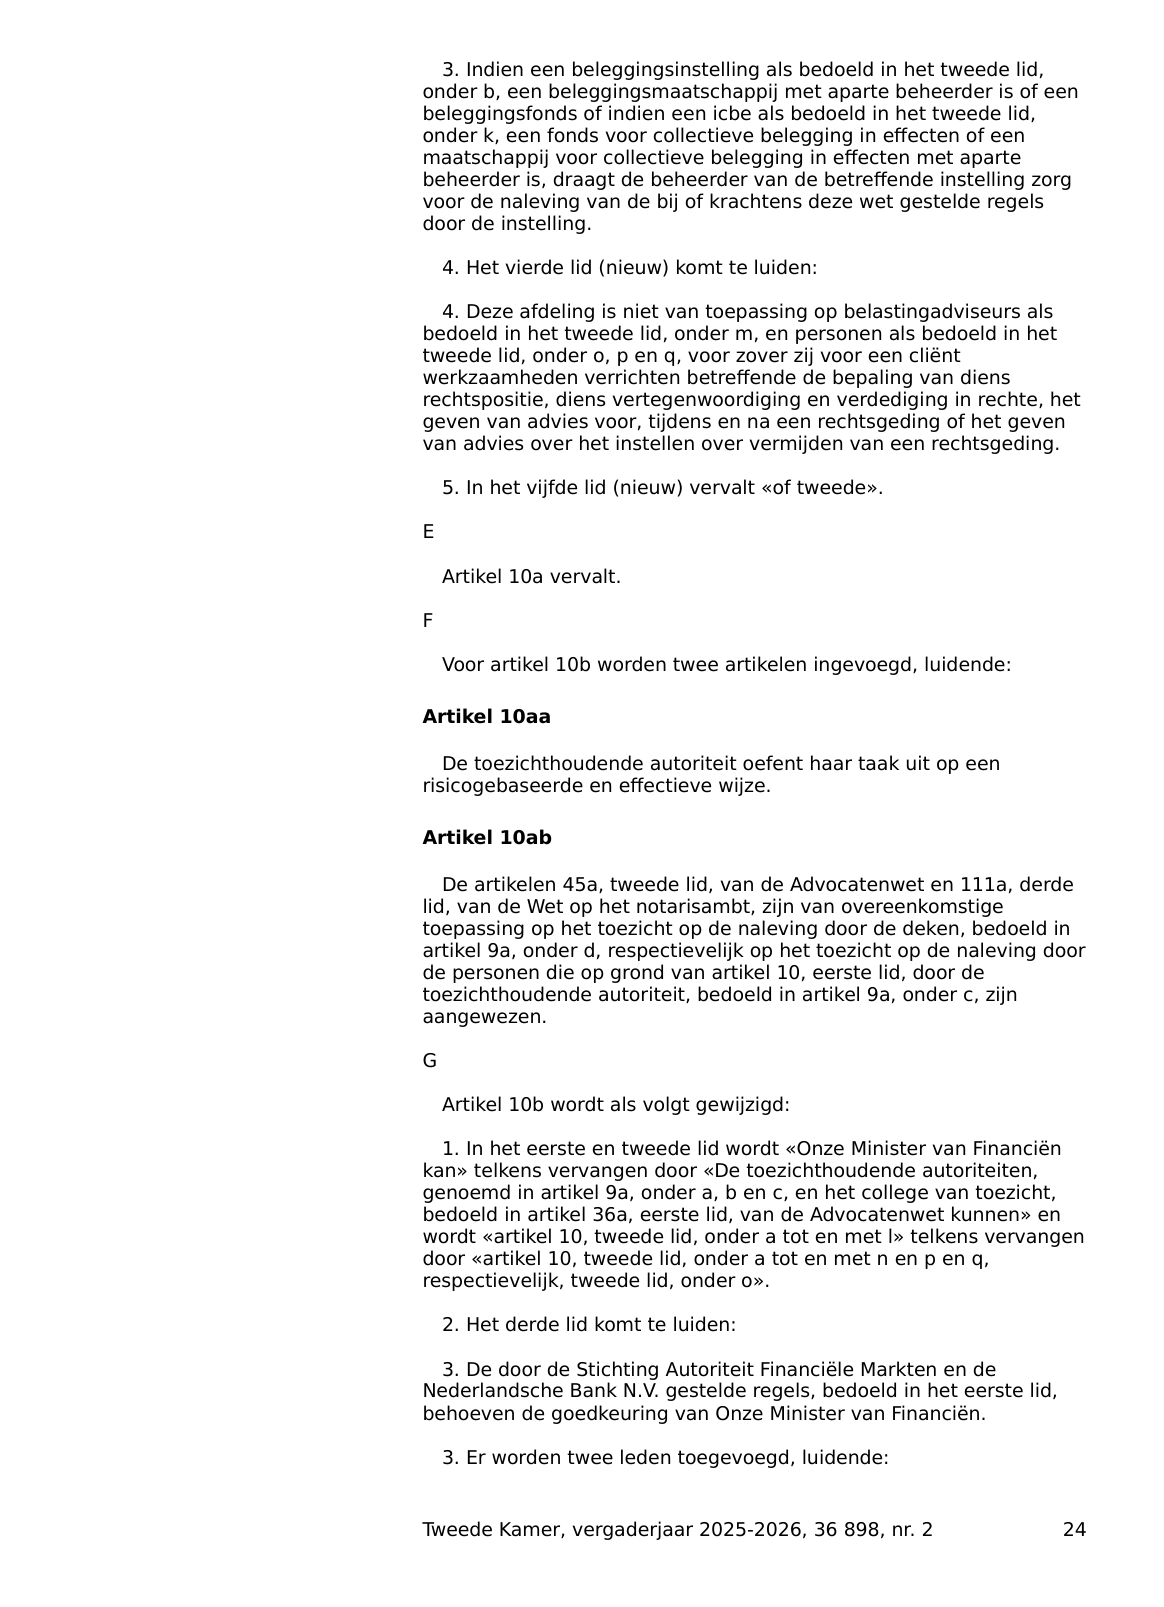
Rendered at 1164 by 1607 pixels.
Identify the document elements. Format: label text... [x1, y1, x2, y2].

text 3. Indien een beleggingsinstelling als bedoeld in het tweede lid, onder b, een beleggingsmaatschappij met aparte beheerder is of een beleggingsfonds of indien een icbe als bedoeld in het tweede lid, onder k, een fonds voor collectieve belegging in effecten of een maatschappij voor collectieve belegging in effecten met aparte beheerder is, draagt de beheerder van de betreffende instelling zorg voor de naleving van de bij of krachtens deze wet gestelde regels door de instelling. [422, 59, 1087, 235]
text De artikelen 45a, tweede lid, van de Advocatenwet en 111a, derde lid, van de Wet op het notarisambt, zijn van overeenkomstige toepassing op het toezicht op de naleving door de deken, bedoeld in artikel 9a, onder d, respectievelijk op het toezicht op de naleving door de personen die op grond van artikel 10, eerste lid, door de toezichthoudende autoriteit, bedoeld in artikel 9a, onder c, zijn aangewezen. [422, 874, 1087, 1028]
text 4. Het vierde lid (nieuw) komt te luiden: [422, 257, 1087, 279]
text 5. In het vijfde lid (nieuw) vervalt «of tweede». [422, 477, 1087, 499]
text 1. In het eerste en tweede lid wordt «Onze Minister van Financiën kan» telkens vervangen door «De toezichthoudende autoriteiten, genoemd in artikel 9a, onder a, b en c, en het college van toezicht, bedoeld in artikel 36a, eerste lid, van de Advocatenwet kunnen» en wordt «artikel 10, tweede lid, onder a tot en met l» telkens vervangen door «artikel 10, tweede lid, onder a tot en met n en p en q, respectievelijk, tweede lid, onder o». [422, 1138, 1087, 1292]
text De toezichthoudende autoriteit oefent haar taak uit op een risicogebaseerde en effectieve wijze. [422, 753, 1087, 797]
text E [422, 521, 1087, 543]
text 3. De door de Stichting Autoriteit Financiële Markten en de Nederlandsche Bank N.V. gestelde regels, bedoeld in het eerste lid, behoeven de goedkeuring van Onze Minister van Financiën. [422, 1358, 1087, 1424]
text G [422, 1050, 1087, 1072]
text Artikel 10b wordt als volgt gewijzigd: [422, 1094, 1087, 1116]
text 3. Er worden twee leden toegevoegd, luidende: [422, 1447, 1087, 1468]
text Voor artikel 10b worden twee artikelen ingevoegd, luidende: [422, 654, 1087, 676]
subtitle Artikel 10aa [422, 706, 1087, 728]
text F [422, 610, 1087, 632]
text 4. Deze afdeling is niet van toepassing op belastingadviseurs als bedoeld in het tweede lid, onder m, en personen als bedoeld in het tweede lid, onder o, p en q, voor zover zij voor een cliënt werkzaamheden verrichten betreffende de bepaling van diens rechtspositie, diens vertegenwoordiging en verdediging in rechte, het geven van advies voor, tijdens en na een rechtsgeding of het geven van advies over het instellen over vermijden van een rechtsgeding. [422, 301, 1087, 455]
text 2. Het derde lid komt te luiden: [422, 1314, 1087, 1336]
text Artikel 10a vervalt. [422, 566, 1087, 588]
subtitle Artikel 10ab [422, 827, 1087, 849]
